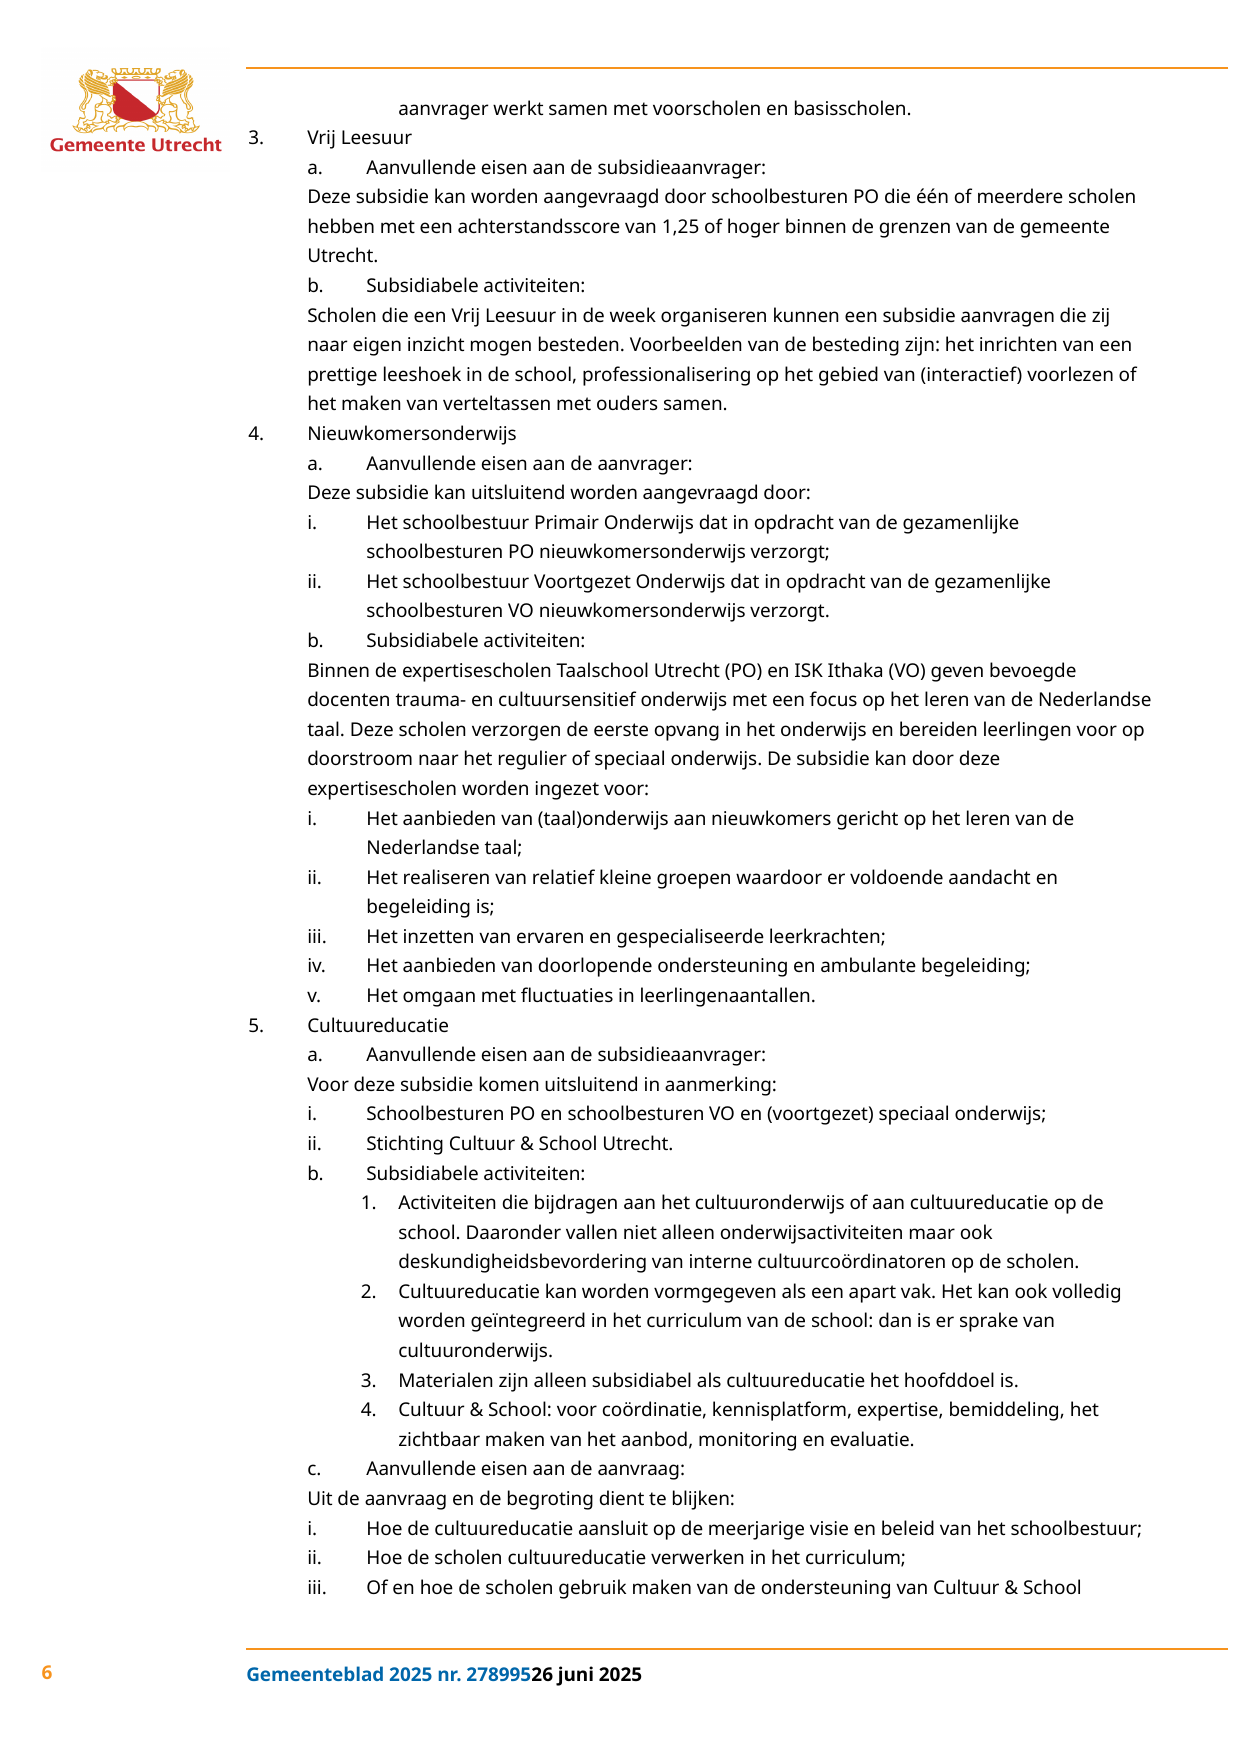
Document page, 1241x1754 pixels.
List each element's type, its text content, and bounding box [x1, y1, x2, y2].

list Het schoolbestuur Voortgezet Onderwijs dat in opdracht van de gezamenlijke schoolbesturen VO nieuwkomersonderwijs verzorgt. [307, 568, 1152, 623]
list aanvrager werkt samen met voorscholen en basisscholen. [361, 95, 1152, 121]
list Subsidiabele activiteiten: [307, 1160, 1152, 1186]
list Uit de aanvraag en de begroting dient te blijken: [248, 1485, 1152, 1511]
list Aanvullende eisen aan de aanvraag: [307, 1456, 1152, 1481]
list Het schoolbestuur Primair Onderwijs dat in opdracht van de gezamenlijke schoolbesturen PO nieuwkomersonderwijs verzorgt; [307, 509, 1152, 564]
list Hoe de scholen cultuureducatie verwerken in het curriculum; [307, 1544, 1152, 1570]
list Subsidiabele activiteiten: [307, 272, 1152, 298]
list Voor deze subsidie komen uitsluitend in aanmerking: [248, 1071, 1152, 1097]
list Het aanbieden van doorlopende ondersteuning en ambulante begeleiding; [307, 953, 1152, 978]
list Cultuureducatie kan worden vormgegeven als een apart vak. Het kan ook volledig worden geïntegreerd in het curriculum van de school: dan is er sprake van cultuuronderwijs. [361, 1278, 1152, 1363]
list Het realiseren van relatief kleine groepen waardoor er voldoende aandacht en begeleiding is; [307, 864, 1152, 919]
list Cultuureducatie [248, 1012, 1152, 1038]
list Cultuur & School: voor coördinatie, kennisplatform, expertise, bemiddeling, het zichtbaar maken van het aanbod, monitoring en evaluatie. [361, 1396, 1152, 1452]
list Schoolbesturen PO en schoolbesturen VO en (voortgezet) speciaal onderwijs; [307, 1101, 1152, 1126]
list Nieuwkomersonderwijs [248, 420, 1152, 446]
list Aanvullende eisen aan de aanvrager: [307, 450, 1152, 476]
list Het omgaan met fluctuaties in leerlingenaantallen. [307, 982, 1152, 1008]
list Het aanbieden van (taal)onderwijs aan nieuwkomers gericht op het leren van de Nederlandse taal; [307, 805, 1152, 860]
picture [41, 47, 231, 172]
list Activiteiten die bijdragen aan het cultuuronderwijs of aan cultuureducatie op de school. Daaronder vallen niet alleen onderwijsactiviteiten maar ook deskundigheidsbevordering van interne cultuurcoördinatoren op de scholen. [361, 1189, 1152, 1274]
list Stichting Cultuur & School Utrecht. [307, 1130, 1152, 1156]
list Hoe de cultuureducatie aansluit op de meerjarige visie en beleid van het schoolbestuur; [307, 1515, 1152, 1541]
list Scholen die een Vrij Leesuur in de week organiseren kunnen een subsidie aanvragen die zij naar eigen inzicht mogen besteden. Voorbeelden van de besteding zijn: het inrichten van een prettige leeshoek in de school, professionalisering op het gebied van (interactief) voorlezen of het maken van verteltassen met ouders samen. [248, 302, 1152, 416]
list Deze subsidie kan uitsluitend worden aangevraagd door: [248, 479, 1152, 505]
list Subsidiabele activiteiten: [307, 627, 1152, 653]
list Binnen de expertisescholen Taalschool Utrecht (PO) en ISK Ithaka (VO) geven bevoegde docenten trauma- en cultuursensitief onderwijs met een focus op het leren van de Nederlandse taal. Deze scholen verzorgen de eerste opvang in het onderwijs en bereiden leerlingen voor op doorstroom naar het regulier of speciaal onderwijs. De subsidie kan door deze expertisescholen worden ingezet voor: [248, 657, 1152, 801]
list Aanvullende eisen aan de subsidieaanvrager: [307, 154, 1152, 180]
list Aanvullende eisen aan de subsidieaanvrager: [307, 1041, 1152, 1067]
list Deze subsidie kan worden aangevraagd door schoolbesturen PO die één of meerdere scholen hebben met een achterstandsscore van 1,25 of hoger binnen de grenzen van de gemeente Utrecht. [248, 183, 1152, 268]
list Materialen zijn alleen subsidiabel als cultuureducatie het hoofddoel is. [361, 1367, 1152, 1393]
list Of en hoe de scholen gebruik maken van de ondersteuning van Cultuur & School [307, 1574, 1152, 1600]
list Vrij Leesuur [248, 124, 1152, 150]
list Het inzetten van ervaren en gespecialiseerde leerkrachten; [307, 923, 1152, 949]
